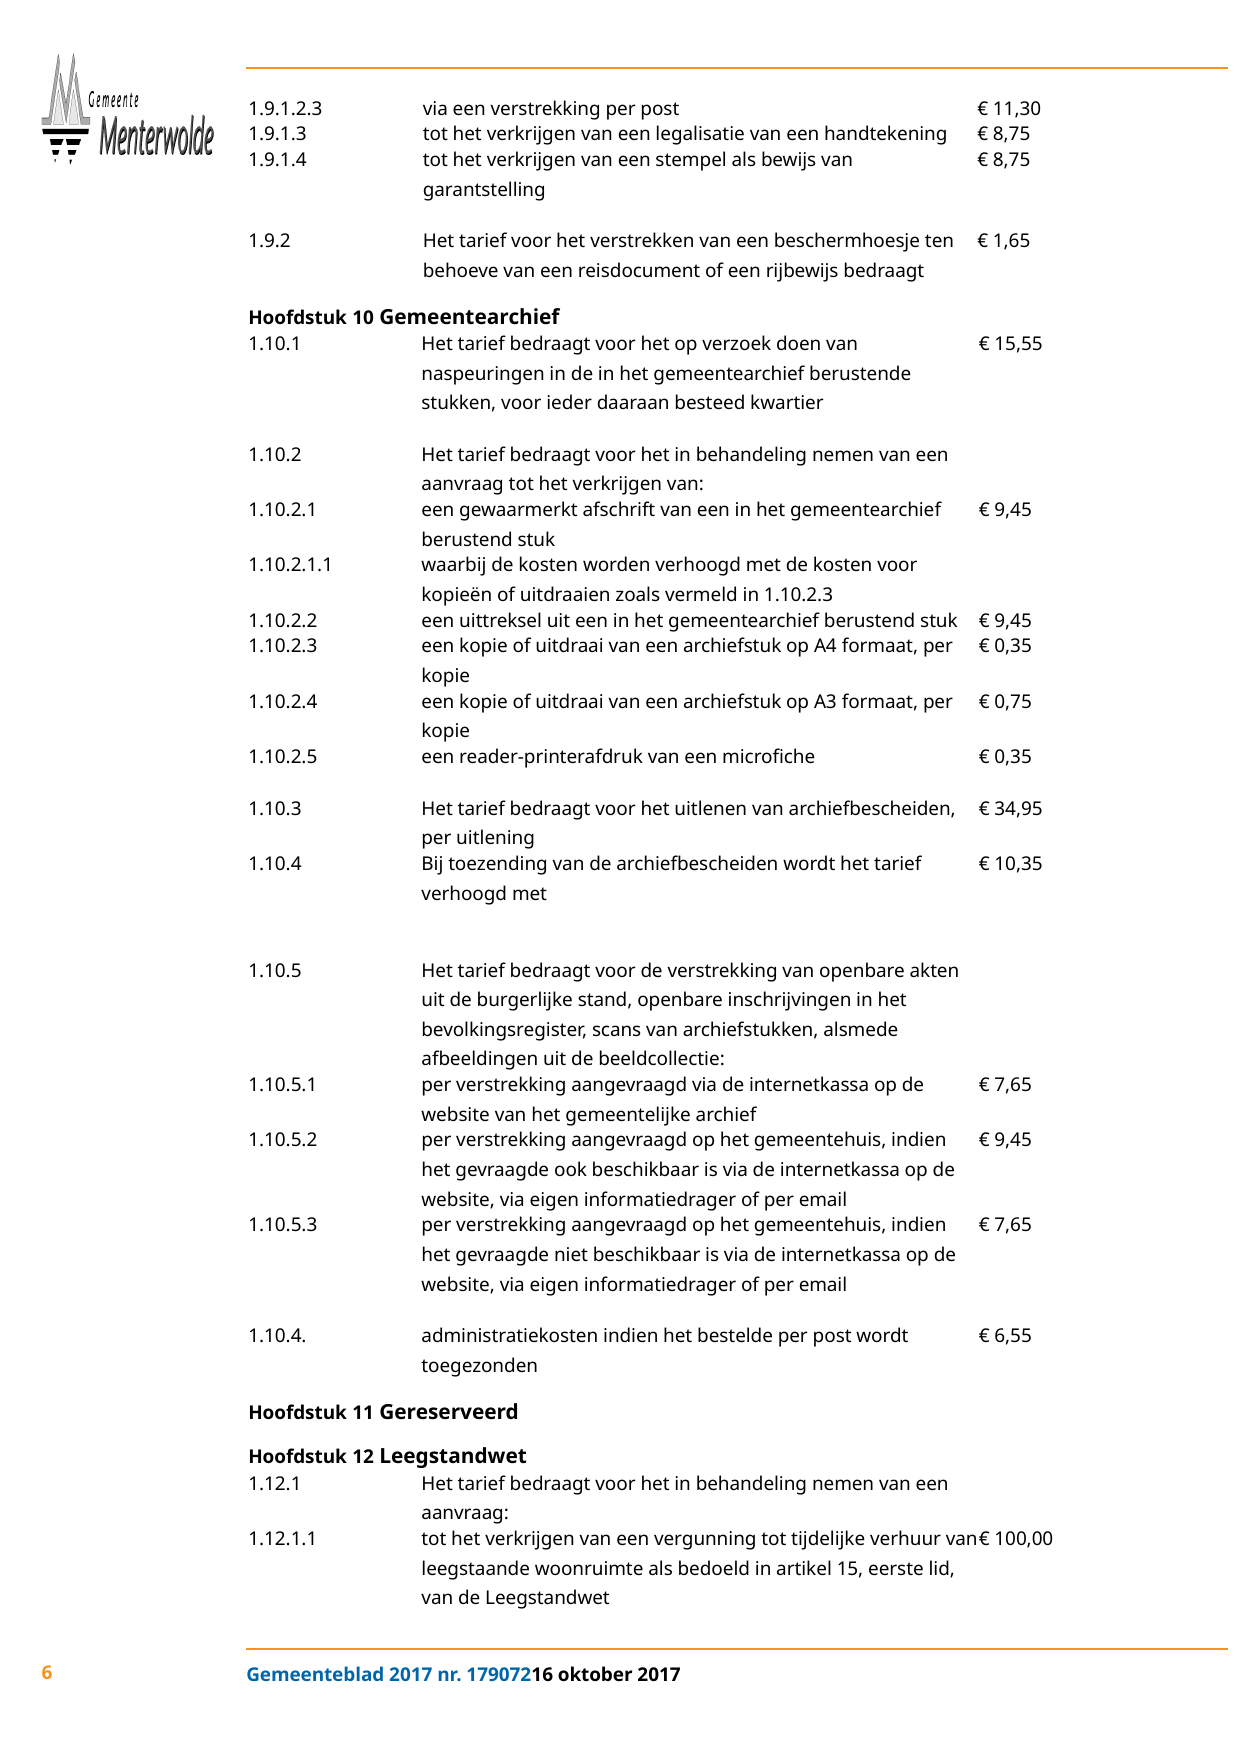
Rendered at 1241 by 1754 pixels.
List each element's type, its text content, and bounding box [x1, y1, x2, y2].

table_cell een gewaarmerkt afschrift van een in het gemeentearchief berustend stuk [421, 496, 978, 552]
table_cell [979, 1296, 1152, 1322]
table_cell 1.10.4. [248, 1322, 421, 1377]
table_header [979, 1470, 1152, 1525]
table_cell Het tarief bedraagt voor het in behandeling nemen van een aanvraag tot het verkrijgen van: [421, 441, 978, 496]
table_cell via een verstrekking per post [423, 95, 977, 121]
table_cell 1.10.2.4 [248, 688, 421, 743]
table_header € 15,55 [979, 330, 1152, 415]
table_cell Het tarief voor het verstrekken van een beschermhoesje ten behoeve van een reisdocument of een rijbewijs bedraagt [423, 227, 977, 283]
table_cell [979, 957, 1152, 1071]
table_cell € 7,65 [979, 1071, 1152, 1127]
table_cell € 11,30 [977, 95, 1152, 121]
table_cell 1.10.2.5 [248, 743, 421, 769]
table_cell [421, 1296, 978, 1322]
table_cell € 0,75 [979, 688, 1152, 743]
table_cell per verstrekking aangevraagd op het gemeentehuis, indien het gevraagde ook beschikbaar is via de internetkassa op de website, via eigen informatiedrager of per email [421, 1127, 978, 1212]
table_cell 1.10.3 [248, 795, 421, 850]
table_cell een kopie of uitdraai van een archiefstuk op A3 formaat, per kopie [421, 688, 978, 743]
picture [41, 47, 231, 172]
table_cell € 8,75 [977, 121, 1152, 146]
table_cell [248, 202, 423, 227]
text Hoofdstuk 10 Gemeentearchief [248, 302, 1152, 330]
table_cell 1.10.2.3 [248, 633, 421, 688]
table_cell 1.10.4 [248, 850, 421, 905]
text Hoofdstuk 12 Leegstandwet [248, 1441, 1152, 1470]
table_cell [421, 415, 978, 441]
table_cell 1.9.1.4 [248, 146, 423, 202]
table_cell [979, 441, 1152, 496]
table_cell € 1,65 [977, 227, 1152, 283]
table_cell Het tarief bedraagt voor het uitlenen van archiefbescheiden, per uitlening [421, 795, 978, 850]
table_cell € 9,45 [979, 496, 1152, 552]
table_cell 1.10.2.2 [248, 607, 421, 633]
table_cell [248, 905, 421, 931]
table_header Het tarief bedraagt voor het in behandeling nemen van een aanvraag: [421, 1470, 978, 1525]
text Hoofdstuk 11 Gereserveerd [248, 1397, 1152, 1425]
table_cell tot het verkrijgen van een stempel als bewijs van garantstelling [423, 146, 977, 202]
table_header 1.10.1 [248, 330, 421, 415]
table_cell [421, 905, 978, 931]
table_cell 1.9.1.2.3 [248, 95, 423, 121]
table_cell tot het verkrijgen van een legalisatie van een handtekening [423, 121, 977, 146]
table_cell € 7,65 [979, 1212, 1152, 1296]
table_cell [248, 415, 421, 441]
table_cell [423, 202, 977, 227]
table_cell € 10,35 [979, 850, 1152, 905]
table_cell [979, 931, 1152, 957]
table_cell 1.10.5.1 [248, 1071, 421, 1127]
table_cell [421, 769, 978, 795]
table_cell € 0,35 [979, 633, 1152, 688]
table_cell € 9,45 [979, 607, 1152, 633]
table_cell tot het verkrijgen van een vergunning tot tijdelijke verhuur van leegstaande woonruimte als bedoeld in artikel 15, eerste lid, van de Leegstandwet [421, 1525, 978, 1610]
table_cell 1.9.1.3 [248, 121, 423, 146]
table_cell € 0,35 [979, 743, 1152, 769]
table_cell [979, 769, 1152, 795]
table_cell 1.12.1.1 [248, 1525, 421, 1610]
table_cell per verstrekking aangevraagd op het gemeentehuis, indien het gevraagde niet beschikbaar is via de internetkassa op de website, via eigen informatiedrager of per email [421, 1212, 978, 1296]
table_cell een reader-printerafdruk van een microfiche [421, 743, 978, 769]
table_cell [977, 202, 1152, 227]
table_cell 1.10.2 [248, 441, 421, 496]
table_cell een uittreksel uit een in het gemeentearchief berustend stuk [421, 607, 978, 633]
table_cell [979, 552, 1152, 607]
table_cell € 100,00 [979, 1525, 1152, 1610]
table_cell [979, 415, 1152, 441]
table_cell [979, 905, 1152, 931]
table_cell een kopie of uitdraai van een archiefstuk op A4 formaat, per kopie [421, 633, 978, 688]
table_header Het tarief bedraagt voor het op verzoek doen van naspeuringen in de in het gemeentearchief berustende stukken, voor ieder daaraan besteed kwartier [421, 330, 978, 415]
table_cell [248, 769, 421, 795]
table_cell 1.9.2 [248, 227, 423, 283]
table_header 1.12.1 [248, 1470, 421, 1525]
table_cell 1.10.5 [248, 957, 421, 1071]
table_cell € 9,45 [979, 1127, 1152, 1212]
table_cell 1.10.2.1.1 [248, 552, 421, 607]
table_cell € 8,75 [977, 146, 1152, 202]
table_cell [248, 1296, 421, 1322]
table_cell 1.10.5.3 [248, 1212, 421, 1296]
table_cell € 34,95 [979, 795, 1152, 850]
table_cell 1.10.2.1 [248, 496, 421, 552]
table_cell administratiekosten indien het bestelde per post wordt toegezonden [421, 1322, 978, 1377]
table_cell Bij toezending van de archiefbescheiden wordt het tarief verhoogd met [421, 850, 978, 905]
table_cell waarbij de kosten worden verhoogd met de kosten voor kopieën of uitdraaien zoals vermeld in 1.10.2.3 [421, 552, 978, 607]
table_cell per verstrekking aangevraagd via de internetkassa op de website van het gemeentelijke archief [421, 1071, 978, 1127]
table_cell Het tarief bedraagt voor de verstrekking van openbare akten uit de burgerlijke stand, openbare inschrijvingen in het bevolkingsregister, scans van archiefstukken, alsmede afbeeldingen uit de beeldcollectie: [421, 957, 978, 1071]
table_cell € 6,55 [979, 1322, 1152, 1377]
table_cell [421, 931, 978, 957]
table_cell 1.10.5.2 [248, 1127, 421, 1212]
table_cell [248, 931, 421, 957]
